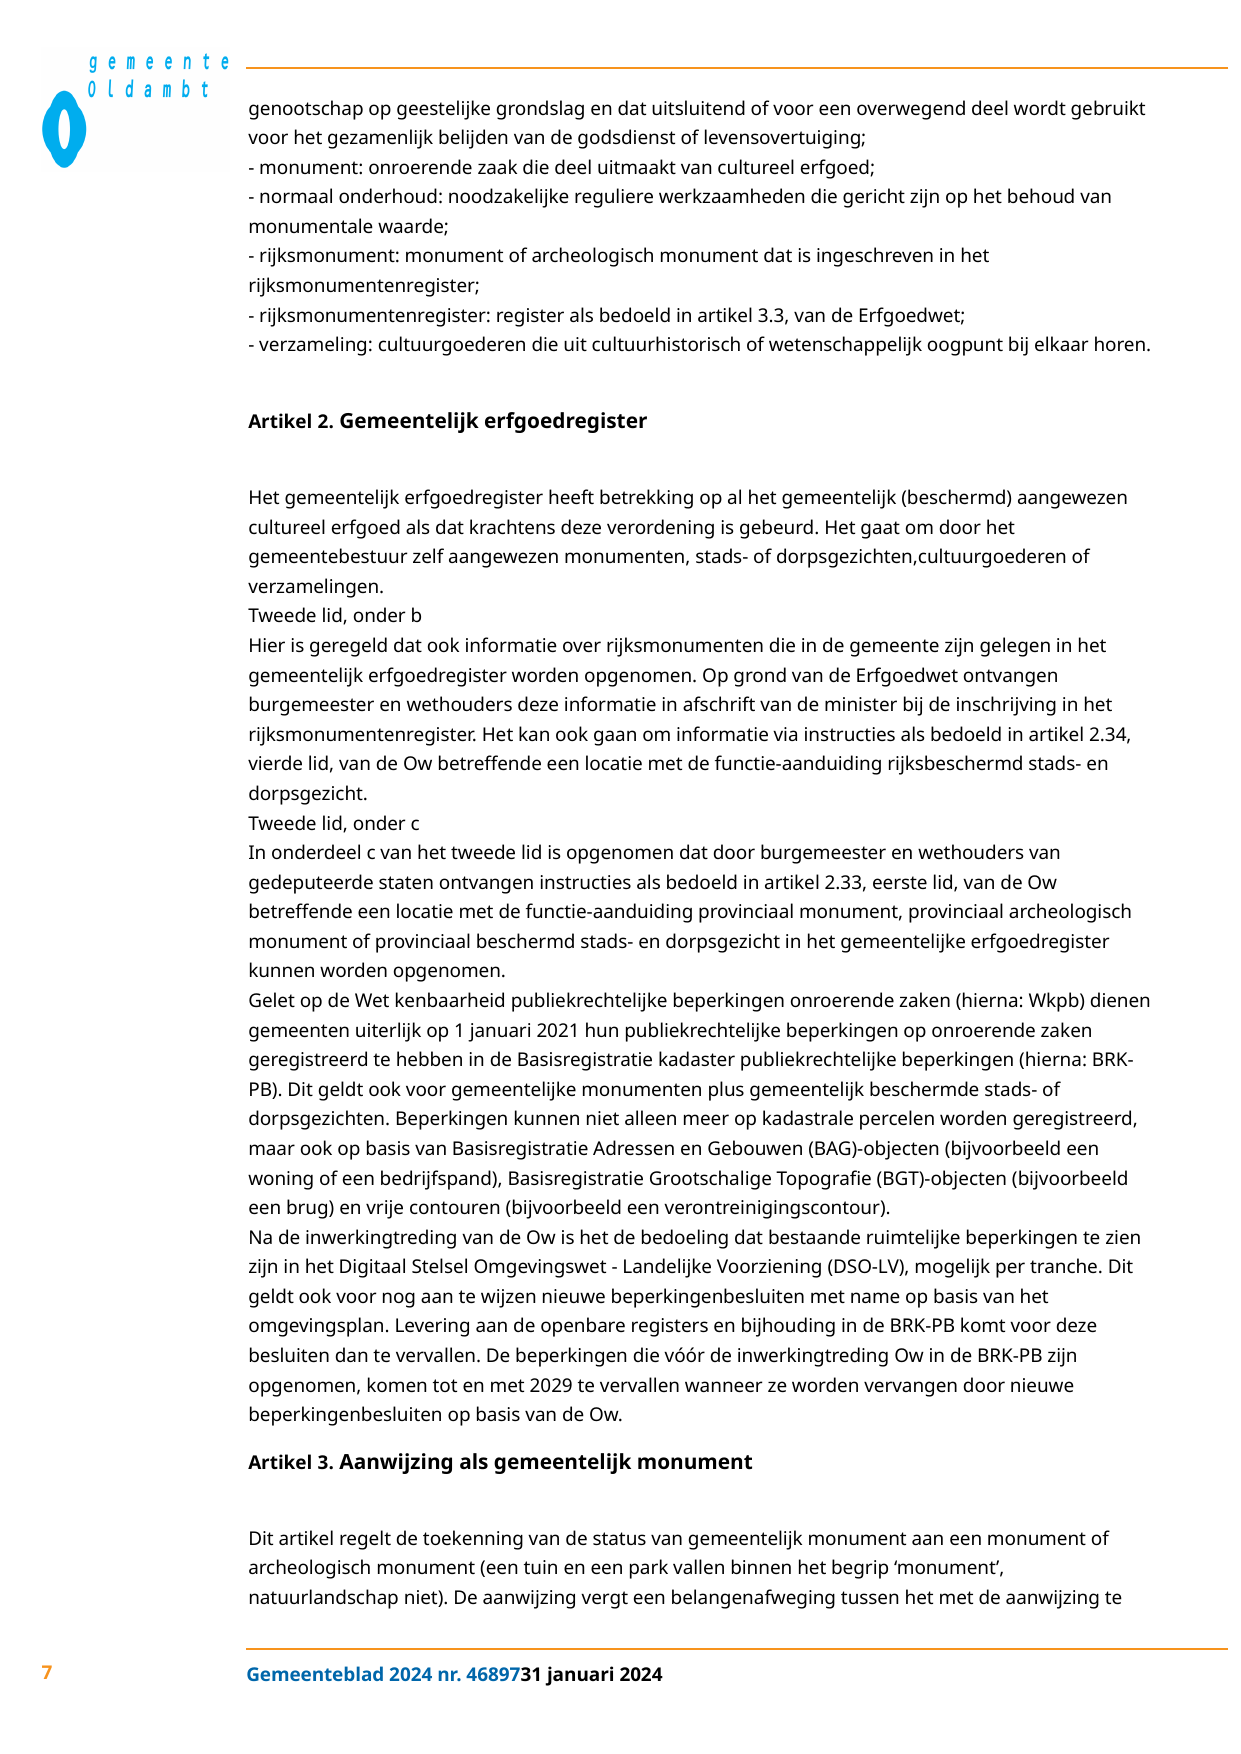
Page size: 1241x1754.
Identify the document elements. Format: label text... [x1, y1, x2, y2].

text Tweede lid, onder c [248, 810, 1152, 836]
text genootschap op geestelijke grondslag en dat uitsluitend of voor een overwegend deel wordt gebruikt voor het gezamenlijk belijden van de godsdienst of levensovertuiging; [248, 95, 1152, 150]
text - rijksmonumentenregister: register als bedoeld in artikel 3.3, van de Erfgoedwet; [248, 302, 1152, 328]
text Artikel 3. Aanwijzing als gemeentelijk monument [248, 1447, 1152, 1476]
text Tweede lid, onder b [248, 603, 1152, 628]
text Dit artikel regelt de toekenning van de status van gemeentelijk monument aan een monument of archeologisch monument (een tuin en een park vallen binnen het begrip ‘monument’, natuurlandschap niet). De aanwijzing vergt een belangenafweging tussen het met de aanwijzing te [248, 1525, 1152, 1610]
text - normaal onderhoud: noodzakelijke reguliere werkzaamheden die gericht zijn op het behoud van monumentale waarde; [248, 183, 1152, 239]
text - rijksmonument: monument of archeologisch monument dat is ingeschreven in het rijksmonumentenregister; [248, 243, 1152, 298]
text Hier is geregeld dat ook informatie over rijksmonumenten die in de gemeente zijn gelegen in het gemeentelijk erfgoedregister worden opgenomen. Op grond van de Erfgoedwet ontvangen burgemeester en wethouders deze informatie in afschrift van de minister bij de inschrijving in het rijksmonumentenregister. Het kan ook gaan om informatie via instructies als bedoeld in artikel 2.34, vierde lid, van de Ow betreffende een locatie met de functie-aanduiding rijksbeschermd stads- en dorpsgezicht. [248, 632, 1152, 806]
text Artikel 2. Gemeentelijk erfgoedregister [248, 407, 1152, 435]
text Na de inwerkingtreding van de Ow is het de bedoeling dat bestaande ruimtelijke beperkingen te zien zijn in het Digitaal Stelsel Omgevingswet - Landelijke Voorziening (DSO-LV), mogelijk per tranche. Dit geldt ook voor nog aan te wijzen nieuwe beperkingenbesluiten met name op basis van het omgevingsplan. Levering aan de openbare registers en bijhouding in de BRK-PB komt voor deze besluiten dan te vervallen. De beperkingen die vóór de inwerkingtreding Ow in de BRK-PB zijn opgenomen, komen tot en met 2029 te vervallen wanneer ze worden vervangen door nieuwe beperkingenbesluiten op basis van de Ow. [248, 1224, 1152, 1427]
text Gelet op de Wet kenbaarheid publiekrechtelijke beperkingen onroerende zaken (hierna: Wkpb) dienen gemeenten uiterlijk op 1 januari 2021 hun publiekrechtelijke beperkingen op onroerende zaken geregistreerd te hebben in de Basisregistratie kadaster publiekrechtelijke beperkingen (hierna: BRK-PB). Dit geldt ook voor gemeentelijke monumenten plus gemeentelijk beschermde stads- of dorpsgezichten. Beperkingen kunnen niet alleen meer op kadastrale percelen worden geregistreerd, maar ook op basis van Basisregistratie Adressen en Gebouwen (BAG)-objecten (bijvoorbeeld een woning of een bedrijfspand), Basisregistratie Grootschalige Topografie (BGT)-objecten (bijvoorbeeld een brug) en vrije contouren (bijvoorbeeld een verontreinigingscontour). [248, 987, 1152, 1220]
text In onderdeel c van het tweede lid is opgenomen dat door burgemeester en wethouders van gedeputeerde staten ontvangen instructies als bedoeld in artikel 2.33, eerste lid, van de Ow betreffende een locatie met de functie-aanduiding provinciaal monument, provinciaal archeologisch monument of provinciaal beschermd stads- en dorpsgezicht in het gemeentelijke erfgoedregister kunnen worden opgenomen. [248, 839, 1152, 983]
text Het gemeentelijk erfgoedregister heeft betrekking op al het gemeentelijk (beschermd) aangewezen cultureel erfgoed als dat krachtens deze verordening is gebeurd. Het gaat om door het gemeentebestuur zelf aangewezen monumenten, stads- of dorpsgezichten,cultuurgoederen of verzamelingen. [248, 484, 1152, 599]
picture [41, 47, 231, 172]
text - monument: onroerende zaak die deel uitmaakt van cultureel erfgoed; [248, 154, 1152, 180]
text - verzameling: cultuurgoederen die uit cultuurhistorisch of wetenschappelijk oogpunt bij elkaar horen. [248, 331, 1152, 357]
